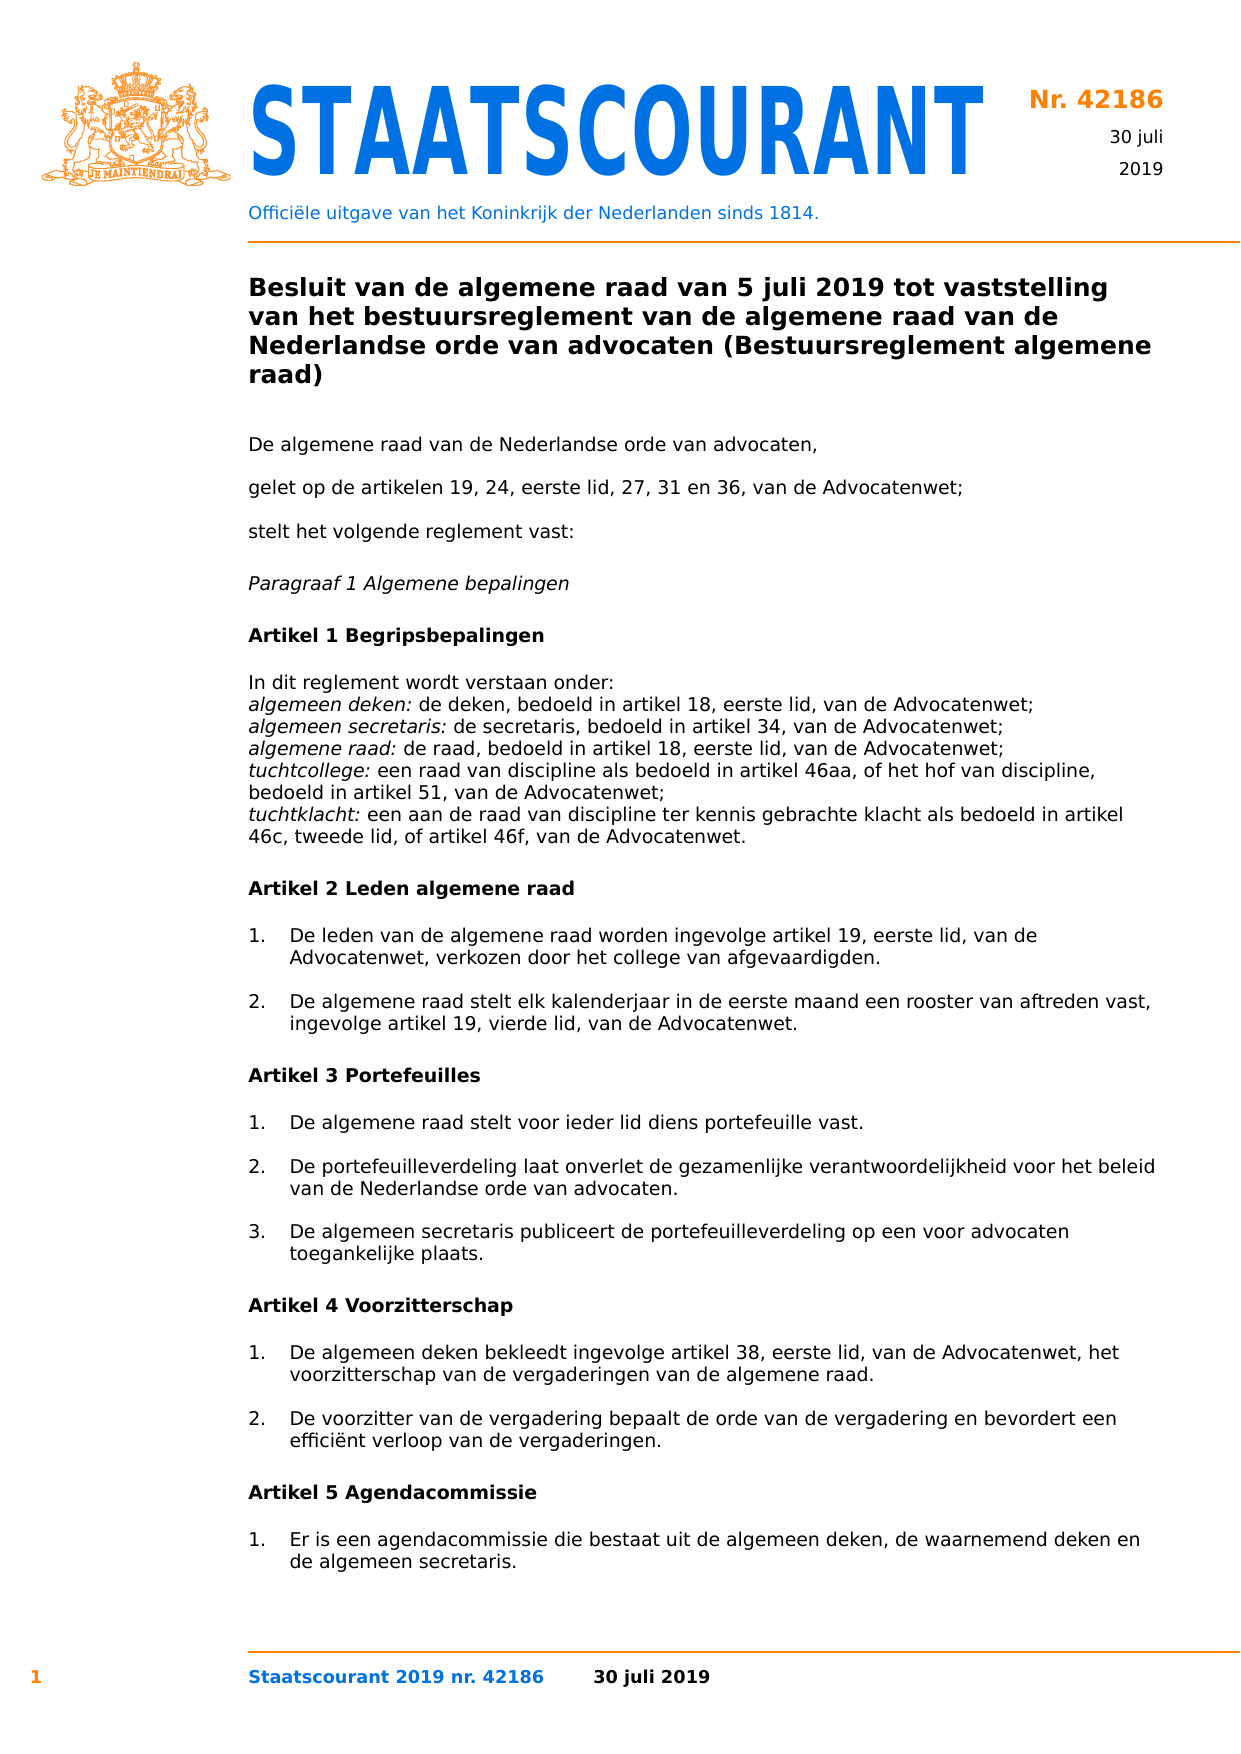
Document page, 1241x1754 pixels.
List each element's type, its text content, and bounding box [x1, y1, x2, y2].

text algemene raad: de raad, bedoeld in artikel 18, eerste lid, van de Advocatenwet; [248, 738, 1163, 760]
text 1. Er is een agendacommissie die bestaat uit de algemeen deken, de waarnemend deken en de algemeen secretaris. [248, 1529, 1163, 1573]
text algemeen secretaris: de secretaris, bedoeld in artikel 34, van de Advocatenwet; [248, 716, 1163, 738]
subtitle Artikel 2 Leden algemene raad [248, 878, 1163, 900]
subtitle Artikel 1 Begripsbepalingen [248, 625, 1163, 647]
table_header STAATSCOURANT [248, 62, 998, 203]
table_cell 2019 [998, 153, 1240, 203]
subtitle Paragraaf 1 Algemene bepalingen [248, 573, 1163, 595]
text 1. De algemene raad stelt voor ieder lid diens portefeuille vast. [248, 1112, 1163, 1134]
text algemeen deken: de deken, bedoeld in artikel 18, eerste lid, van de Advocatenwet; [248, 694, 1163, 716]
picture [41, 62, 231, 186]
text De algemene raad van de Nederlandse orde van advocaten, [248, 433, 1163, 455]
text 1. De algemeen deken bekleedt ingevolge artikel 38, eerste lid, van de Advocatenwet, het voorzitterschap van de vergaderingen van de algemene raad. [248, 1342, 1163, 1386]
text 2. De algemene raad stelt elk kalenderjaar in de eerste maand een rooster van aftreden vast, ingevolge artikel 19, vierde lid, van de Advocatenwet. [248, 991, 1163, 1035]
text 2. De portefeuilleverdeling laat onverlet de gezamenlijke verantwoordelijkheid voor het beleid van de Nederlandse orde van advocaten. [248, 1156, 1163, 1199]
text gelet op de artikelen 19, 24, eerste lid, 27, 31 en 36, van de Advocatenwet; [248, 477, 1163, 499]
text 2. De voorzitter van de vergadering bepaalt de orde van de vergadering en bevordert een efficiënt verloop van de vergaderingen. [248, 1408, 1163, 1452]
table_cell 30 juli [998, 121, 1240, 153]
table_cell Officiële uitgave van het Koninkrijk der Nederlanden sinds 1814. [248, 203, 1240, 241]
subtitle Artikel 4 Voorzitterschap [248, 1295, 1163, 1317]
text 3. De algemeen secretaris publiceert de portefeuilleverdeling op een voor advocaten toegankelijke plaats. [248, 1221, 1163, 1265]
subtitle Artikel 3 Portefeuilles [248, 1065, 1163, 1087]
text In dit reglement wordt verstaan onder: [248, 672, 1163, 694]
subtitle Artikel 5 Agendacommissie [248, 1482, 1163, 1504]
table_header [25, 62, 248, 241]
text 1. De leden van de algemene raad worden ingevolge artikel 19, eerste lid, van de Advocatenwet, verkozen door het college van afgevaardigden. [248, 925, 1163, 969]
table_header Nr. 42186 [998, 62, 1240, 121]
text stelt het volgende reglement vast: [248, 521, 1163, 543]
text tuchtklacht: een aan de raad van discipline ter kennis gebrachte klacht als bedoeld in artikel 46c, tweede lid, of artikel 46f, van de Advocatenwet. [248, 804, 1163, 848]
text tuchtcollege: een raad van discipline als bedoeld in artikel 46aa, of het hof van discipline, bedoeld in artikel 51, van de Advocatenwet; [248, 760, 1163, 804]
subtitle Besluit van de algemene raad van 5 juli 2019 tot vaststelling van het bestuursreglement van de algemene raad van de Nederlandse orde van advocaten (Bestuursreglement algemene raad) [248, 273, 1163, 390]
